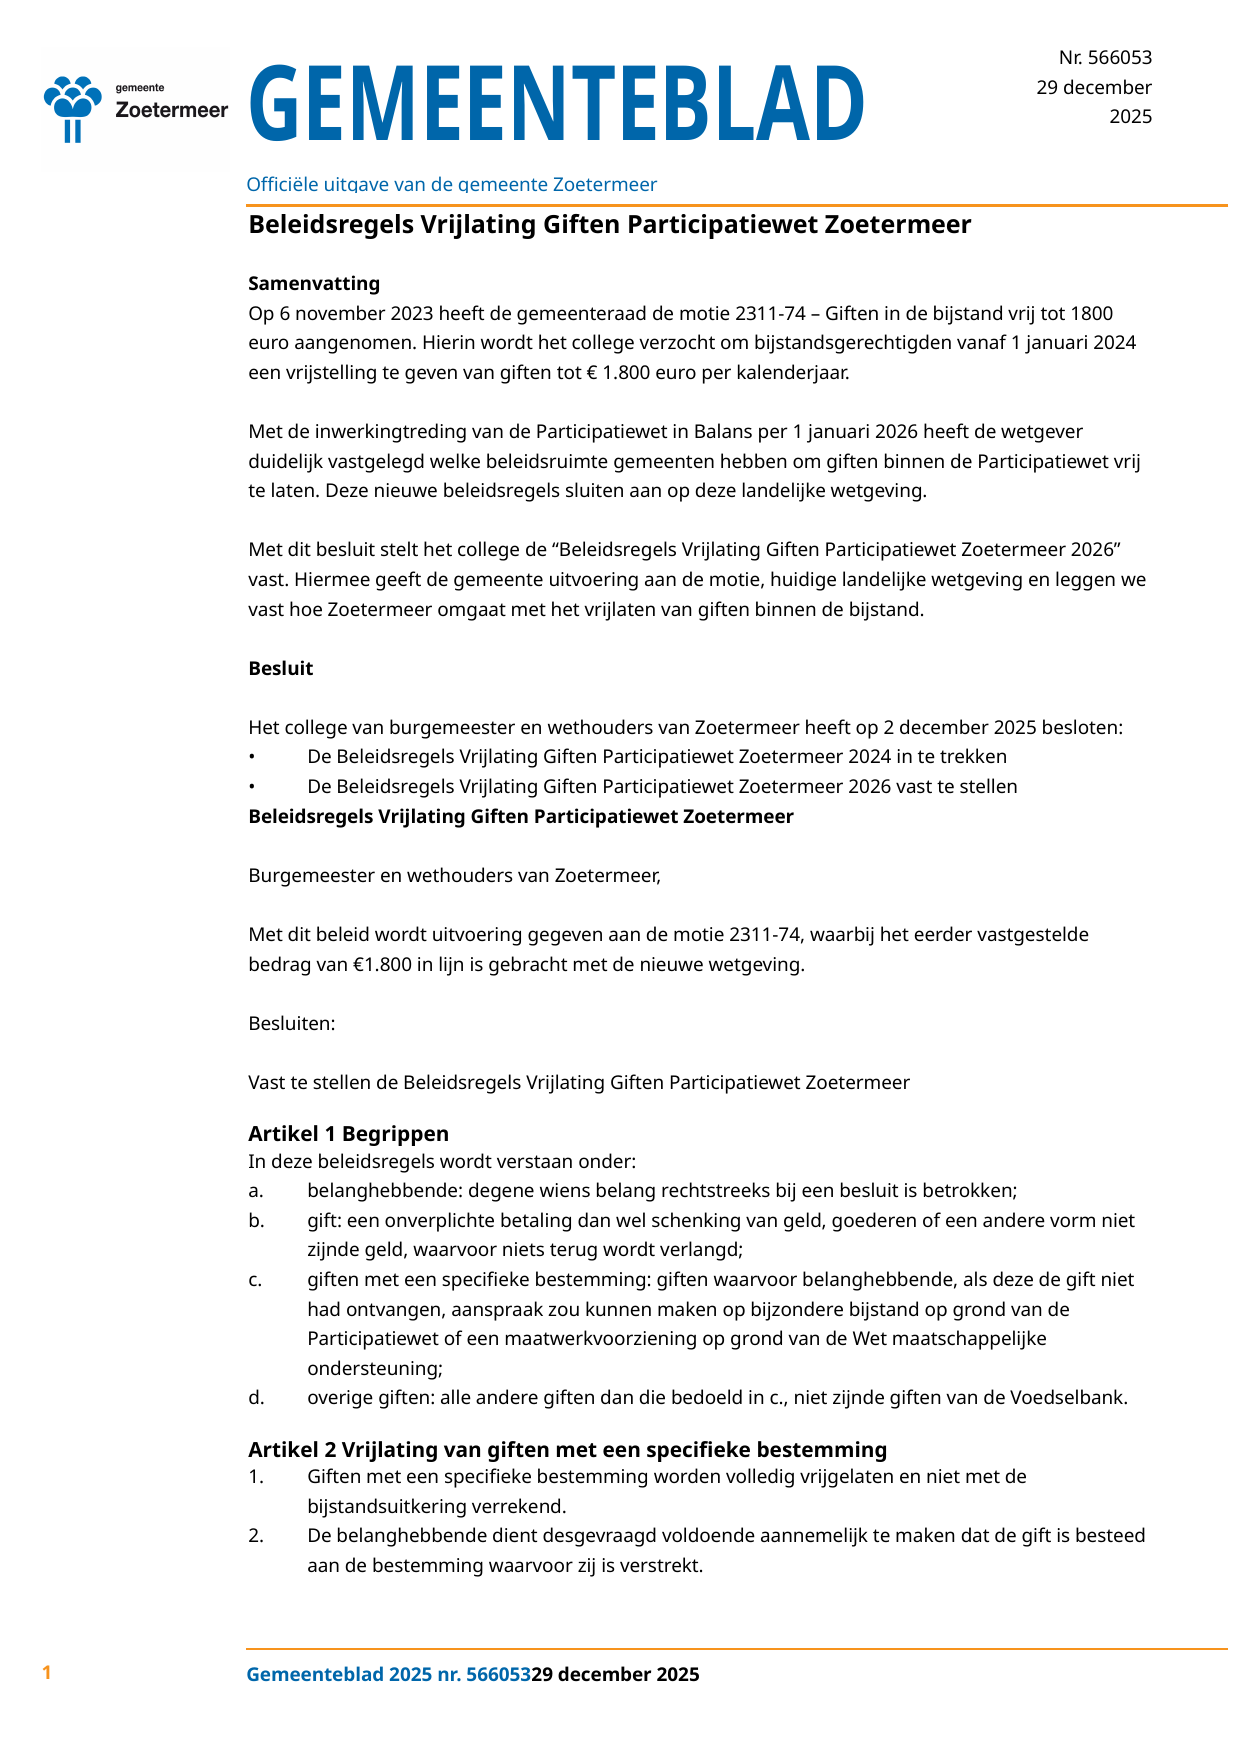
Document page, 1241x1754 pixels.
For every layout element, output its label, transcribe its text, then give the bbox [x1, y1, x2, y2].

text Artikel 1 Begrippen [248, 1119, 1152, 1148]
list gift: een onverplichte betaling dan wel schenking van geld, goederen of een andere vorm niet zijnde geld, waarvoor niets terug wordt verlangd; [248, 1207, 1152, 1262]
list giften met een specifieke bestemming: giften waarvoor belanghebbende, als deze de gift niet had ontvangen, aanspraak zou kunnen maken op bijzondere bijstand op grond van de Participatiewet of een maatwerkvoorziening op grond van de Wet maatschappelijke ondersteuning; [248, 1266, 1152, 1381]
list De belanghebbende dient desgevraagd voldoende aannemelijk te maken dat de gift is besteed aan de bestemming waarvoor zij is verstrekt. [248, 1523, 1152, 1578]
text Met dit beleid wordt uitvoering gegeven aan de motie 2311-74, waarbij het eerder vastgestelde bedrag van €1.800 in lijn is gebracht met de nieuwe wetgeving. [248, 921, 1152, 976]
text Met de inwerkingtreding van de Participatiewet in Balans per 1 januari 2026 heeft de wetgever duidelijk vastgelegd welke beleidsruimte gemeenten hebben om giften binnen de Participatiewet vrij te laten. Deze nieuwe beleidsregels sluiten aan op deze landelijke wetgeving. [248, 418, 1152, 503]
text Besluiten: [248, 1010, 1152, 1036]
text Op 6 november 2023 heeft de gemeenteraad de motie 2311-74 – Giften in de bijstand vrij tot 1800 euro aangenomen. Hierin wordt het college verzocht om bijstandsgerechtigden vanaf 1 januari 2024 een vrijstelling te geven van giften tot € 1.800 euro per kalenderjaar. [248, 300, 1152, 385]
text Het college van burgemeester en wethouders van Zoetermeer heeft op 2 december 2025 besloten: [248, 714, 1152, 740]
text Samenvatting [248, 270, 1152, 296]
text Besluit [248, 655, 1152, 681]
text Burgemeester en wethouders van Zoetermeer, [248, 862, 1152, 888]
list Giften met een specifieke bestemming worden volledig vrijgelaten en niet met de bijstandsuitkering verrekend. [248, 1463, 1152, 1519]
list De Beleidsregels Vrijlating Giften Participatiewet Zoetermeer 2024 in te trekken [248, 744, 1152, 769]
text Beleidsregels Vrijlating Giften Participatiewet Zoetermeer [248, 207, 1152, 241]
picture [41, 47, 231, 172]
list overige giften: alle andere giften dan die bedoeld in c., niet zijnde giften van de Voedselbank. [248, 1384, 1152, 1410]
text Met dit besluit stelt het college de “Beleidsregels Vrijlating Giften Participatiewet Zoetermeer 2026” vast. Hiermee geeft de gemeente uitvoering aan de motie, huidige landelijke wetgeving en leggen we vast hoe Zoetermeer omgaat met het vrijlaten van giften binnen de bijstand. [248, 537, 1152, 621]
text In deze beleidsregels wordt verstaan onder: [248, 1148, 1152, 1174]
list De Beleidsregels Vrijlating Giften Participatiewet Zoetermeer 2026 vast te stellen [248, 773, 1152, 799]
text Vast te stellen de Beleidsregels Vrijlating Giften Participatiewet Zoetermeer [248, 1069, 1152, 1095]
list belanghebbende: degene wiens belang rechtstreeks bij een besluit is betrokken; [248, 1177, 1152, 1203]
text Beleidsregels Vrijlating Giften Participatiewet Zoetermeer [248, 803, 1152, 828]
text Artikel 2 Vrijlating van giften met een specifieke bestemming [248, 1435, 1152, 1463]
